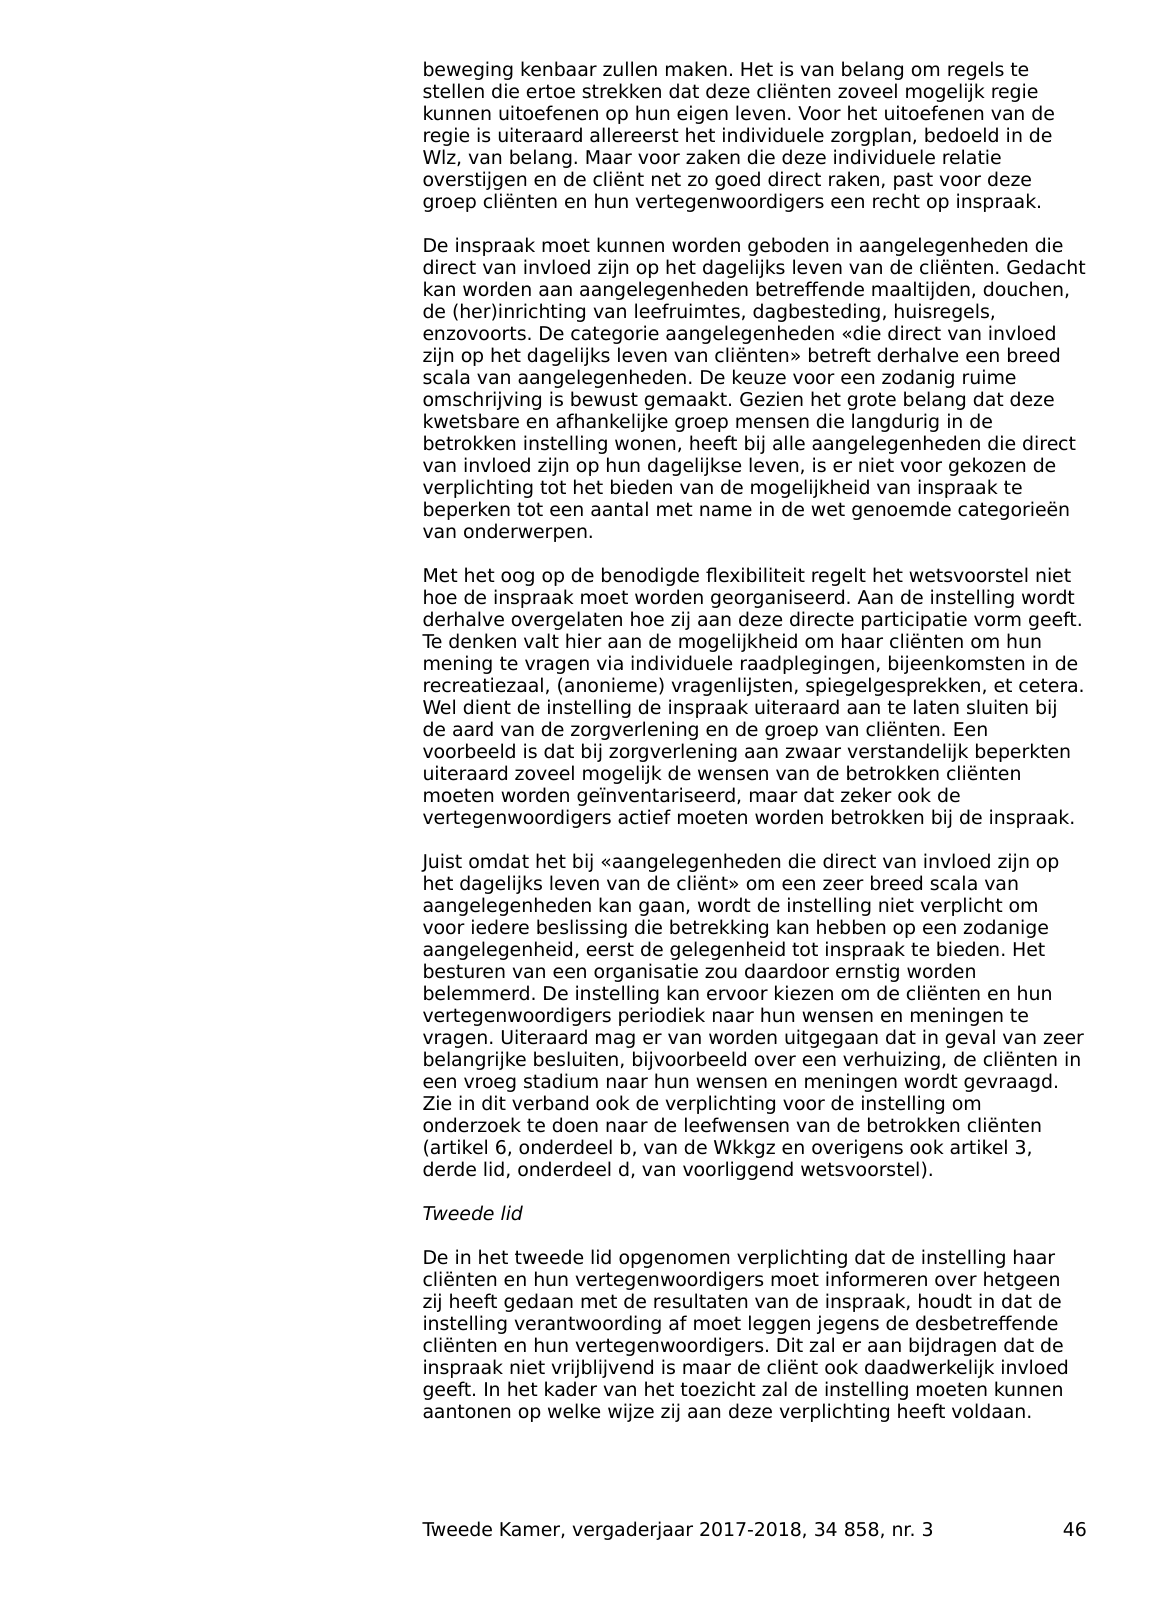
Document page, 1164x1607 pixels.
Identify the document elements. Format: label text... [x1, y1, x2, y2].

text Juist omdat het bij «aangelegenheden die direct van invloed zijn op het dagelijks leven van de cliënt» om een zeer breed scala van aangelegenheden kan gaan, wordt de instelling niet verplicht om voor iedere beslissing die betrekking kan hebben op een zodanige aangelegenheid, eerst de gelegenheid tot inspraak te bieden. Het besturen van een organisatie zou daardoor ernstig worden belemmerd. De instelling kan ervoor kiezen om de cliënten en hun vertegenwoordigers periodiek naar hun wensen en meningen te vragen. Uiteraard mag er van worden uitgegaan dat in geval van zeer belangrijke besluiten, bijvoorbeeld over een verhuizing, de cliënten in een vroeg stadium naar hun wensen en meningen wordt gevraagd. Zie in dit verband ook de verplichting voor de instelling om onderzoek te doen naar de leefwensen van de betrokken cliënten (artikel 6, onderdeel b, van de Wkkgz en overigens ook artikel 3, derde lid, onderdeel d, van voorliggend wetsvoorstel). [422, 851, 1087, 1181]
text beweging kenbaar zullen maken. Het is van belang om regels te stellen die ertoe strekken dat deze cliënten zoveel mogelijk regie kunnen uitoefenen op hun eigen leven. Voor het uitoefenen van de regie is uiteraard allereerst het individuele zorgplan, bedoeld in de Wlz, van belang. Maar voor zaken die deze individuele relatie overstijgen en de cliënt net zo goed direct raken, past voor deze groep cliënten en hun vertegenwoordigers een recht op inspraak. [422, 59, 1087, 213]
subtitle Tweede lid [422, 1203, 1087, 1225]
text Met het oog op de benodigde flexibiliteit regelt het wetsvoorstel niet hoe de inspraak moet worden georganiseerd. Aan de instelling wordt derhalve overgelaten hoe zij aan deze directe participatie vorm geeft. Te denken valt hier aan de mogelijkheid om haar cliënten om hun mening te vragen via individuele raadplegingen, bijeenkomsten in de recreatiezaal, (anonieme) vragenlijsten, spiegelgesprekken, et cetera. Wel dient de instelling de inspraak uiteraard aan te laten sluiten bij de aard van de zorgverlening en de groep van cliënten. Een voorbeeld is dat bij zorgverlening aan zwaar verstandelijk beperkten uiteraard zoveel mogelijk de wensen van de betrokken cliënten moeten worden geïnventariseerd, maar dat zeker ook de vertegenwoordigers actief moeten worden betrokken bij de inspraak. [422, 565, 1087, 829]
text De in het tweede lid opgenomen verplichting dat de instelling haar cliënten en hun vertegenwoordigers moet informeren over hetgeen zij heeft gedaan met de resultaten van de inspraak, houdt in dat de instelling verantwoording af moet leggen jegens de desbetreffende cliënten en hun vertegenwoordigers. Dit zal er aan bijdragen dat de inspraak niet vrijblijvend is maar de cliënt ook daadwerkelijk invloed geeft. In het kader van het toezicht zal de instelling moeten kunnen aantonen op welke wijze zij aan deze verplichting heeft voldaan. [422, 1247, 1087, 1423]
text De inspraak moet kunnen worden geboden in aangelegenheden die direct van invloed zijn op het dagelijks leven van de cliënten. Gedacht kan worden aan aangelegenheden betreffende maaltijden, douchen, de (her)inrichting van leefruimtes, dagbesteding, huisregels, enzovoorts. De categorie aangelegenheden «die direct van invloed zijn op het dagelijks leven van cliënten» betreft derhalve een breed scala van aangelegenheden. De keuze voor een zodanig ruime omschrijving is bewust gemaakt. Gezien het grote belang dat deze kwetsbare en afhankelijke groep mensen die langdurig in de betrokken instelling wonen, heeft bij alle aangelegenheden die direct van invloed zijn op hun dagelijkse leven, is er niet voor gekozen de verplichting tot het bieden van de mogelijkheid van inspraak te beperken tot een aantal met name in de wet genoemde categorieën van onderwerpen. [422, 235, 1087, 543]
